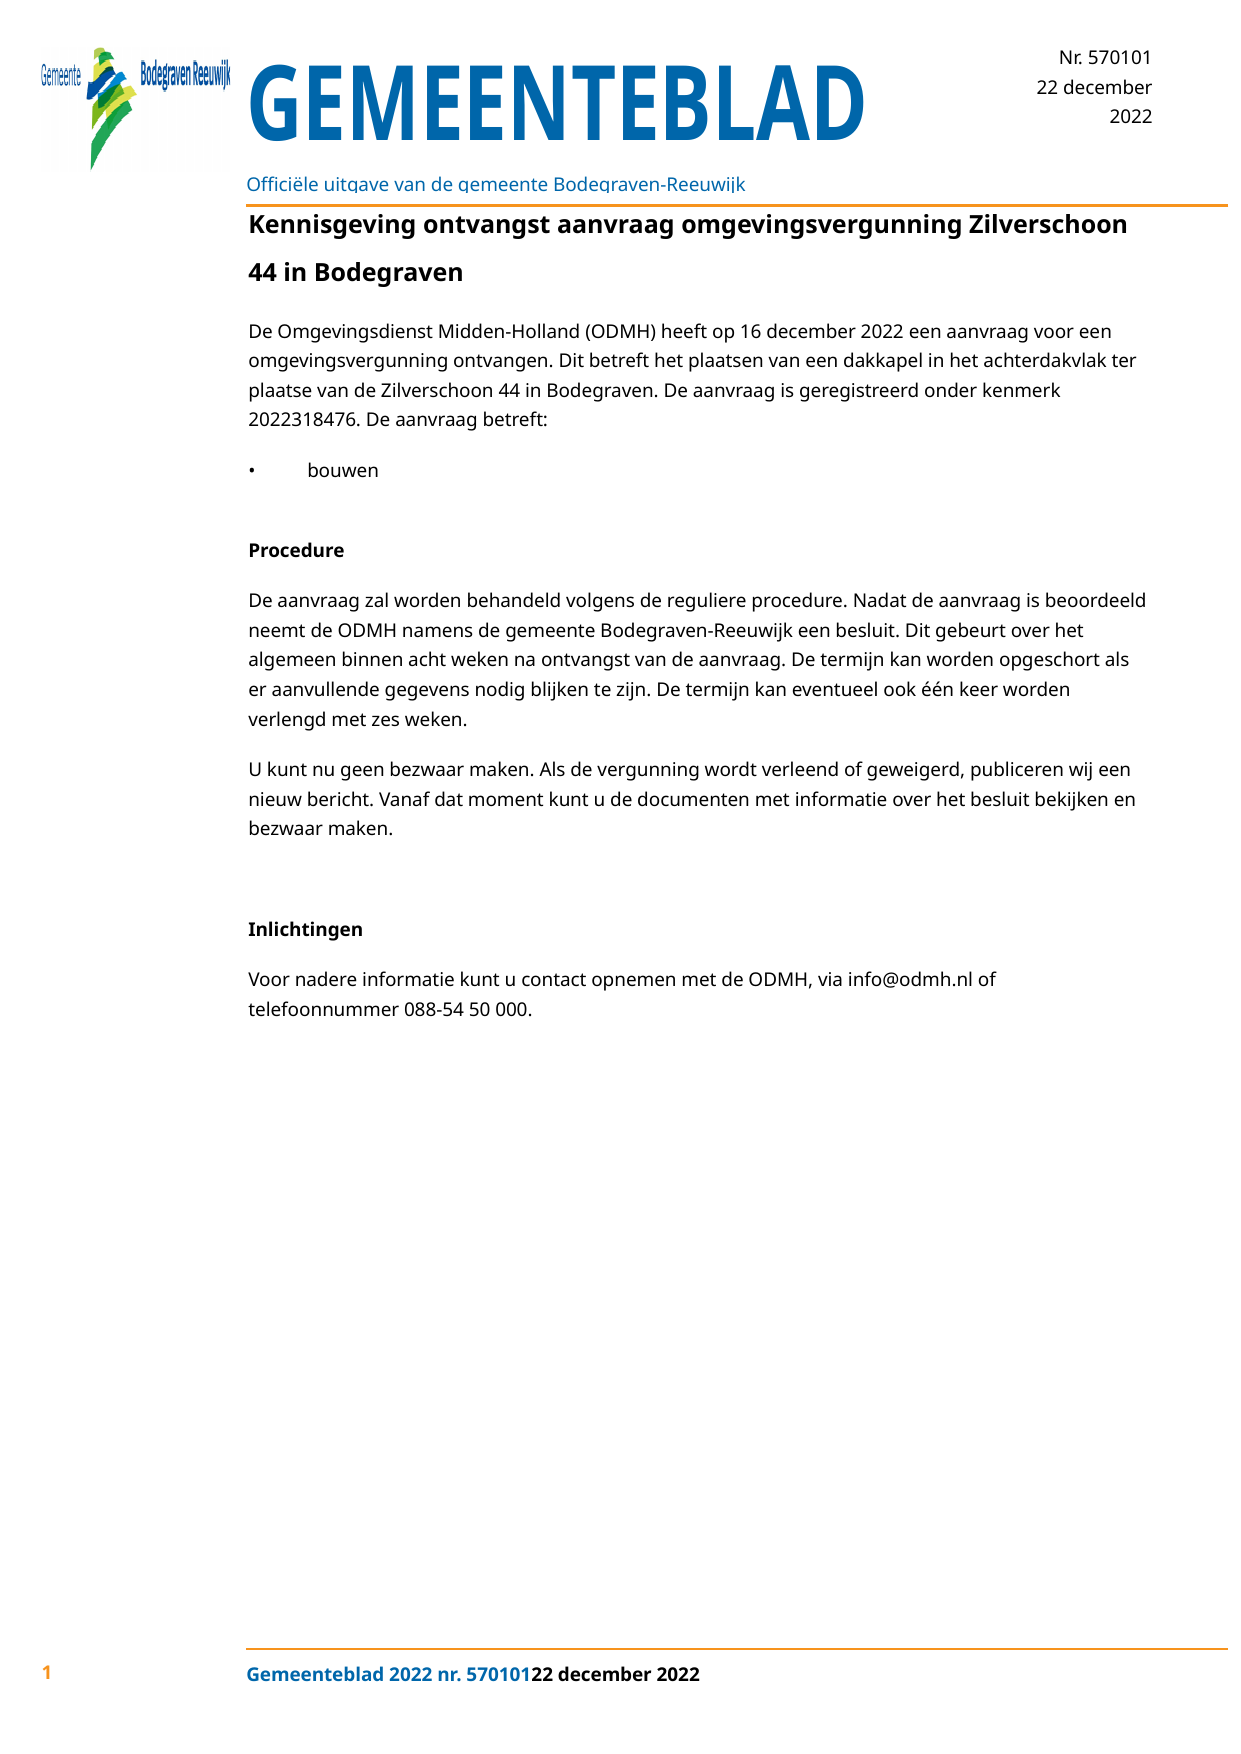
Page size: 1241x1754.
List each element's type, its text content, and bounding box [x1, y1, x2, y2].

text U kunt nu geen bezwaar maken. Als de vergunning wordt verleend of geweigerd, publiceren wij een nieuw bericht. Vanaf dat moment kunt u de documenten met informatie over het besluit bekijken en bezwaar maken. [248, 756, 1152, 841]
text De Omgevingsdienst Midden-Holland (ODMH) heeft op 16 december 2022 een aanvraag voor een omgevingsvergunning ontvangen. Dit betreft het plaatsen van een dakkapel in het achterdakvlak ter plaatse van de Zilverschoon 44 in Bodegraven. De aanvraag is geregistreerd onder kenmerk 2022318476. De aanvraag betreft: [248, 318, 1152, 432]
list bouwen [248, 457, 1152, 483]
text Procedure [248, 537, 1152, 563]
text Inlichtingen [248, 916, 1152, 942]
text Kennisgeving ontvangst aanvraag omgevingsvergunning Zilverschoon 44 in Bodegraven [248, 207, 1152, 288]
picture [41, 47, 231, 172]
text Voor nadere informatie kunt u contact opnemen met de ODMH, via info@odmh.nl of telefoonnummer 088-54 50 000. [248, 967, 1152, 1022]
text De aanvraag zal worden behandeld volgens de reguliere procedure. Nadat de aanvraag is beoordeeld neemt de ODMH namens de gemeente Bodegraven-Reeuwijk een besluit. Dit gebeurt over het algemeen binnen acht weken na ontvangst van de aanvraag. De termijn kan worden opgeschort als er aanvullende gegevens nodig blijken te zijn. De termijn kan eventueel ook één keer worden verlengd met zes weken. [248, 587, 1152, 732]
